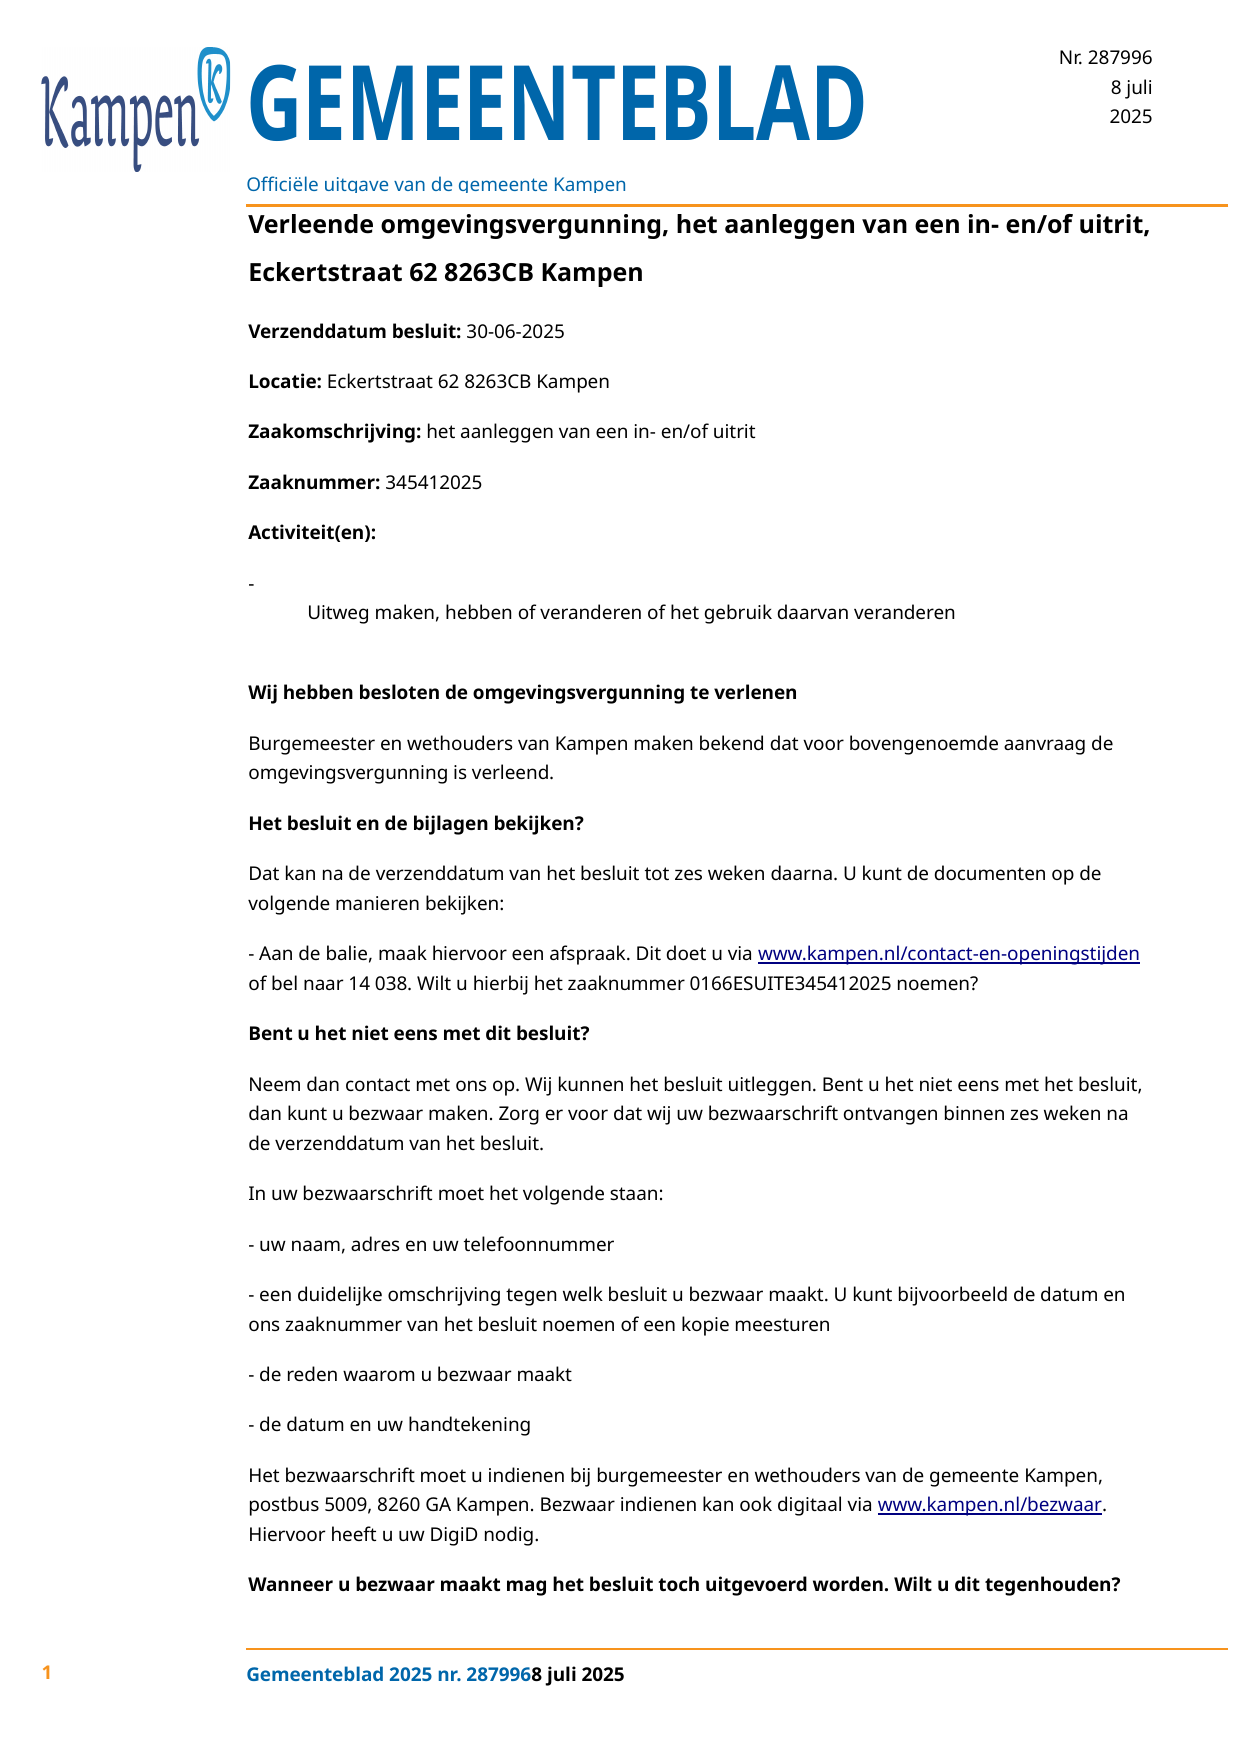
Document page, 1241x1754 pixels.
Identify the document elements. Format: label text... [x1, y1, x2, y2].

text Locatie: Eckertstraat 62 8263CB Kampen [248, 368, 1152, 394]
text - de datum en uw handtekening [248, 1412, 1152, 1437]
text Zaakomschrijving: het aanleggen van een in- en/of uitrit [248, 419, 1152, 444]
text In uw bezwaarschrift moet het volgende staan: [248, 1180, 1152, 1206]
text - de reden waarom u bezwaar maakt [248, 1361, 1152, 1387]
picture [41, 47, 231, 172]
text - een duidelijke omschrijving tegen welk besluit u bezwaar maakt. U kunt bijvoorbeeld de datum en ons zaaknummer van het besluit noemen of een kopie meesturen [248, 1281, 1152, 1337]
text Zaaknummer: 345412025 [248, 469, 1152, 495]
text Verleende omgevingsvergunning, het aanleggen van een in- en/of uitrit, Eckertstraat 62 8263CB Kampen [248, 207, 1152, 288]
text Bent u het niet eens met dit besluit? [248, 1020, 1152, 1046]
text Burgemeester en wethouders van Kampen maken bekend dat voor bovengenoemde aanvraag de omgevingsvergunning is verleend. [248, 730, 1152, 785]
text Activiteit(en): [248, 519, 1152, 545]
text Het besluit en de bijlagen bekijken? [248, 810, 1152, 836]
text Wij hebben besloten de omgevingsvergunning te verlenen [248, 679, 1152, 705]
text Wanneer u bezwaar maakt mag het besluit toch uitgevoerd worden. Wilt u dit tegenhouden? [248, 1572, 1152, 1597]
text Neem dan contact met ons op. Wij kunnen het besluit uitleggen. Bent u het niet eens met het besluit, dan kunt u bezwaar maken. Zorg er voor dat wij uw bezwaarschrift ontvangen binnen zes weken na de verzenddatum van het besluit. [248, 1071, 1152, 1156]
text - Aan de balie, maak hiervoor een afspraak. Dit doet u via www.kampen.nl/contact-en-openingstijden of bel naar 14 038. Wilt u hierbij het zaaknummer 0166ESUITE345412025 noemen? [248, 940, 1152, 996]
list Uitweg maken, hebben of veranderen of het gebruik daarvan veranderen [248, 599, 1152, 625]
text - uw naam, adres en uw telefoonnummer [248, 1231, 1152, 1257]
text Verzenddatum besluit: 30-06-2025 [248, 318, 1152, 344]
text Het bezwaarschrift moet u indienen bij burgemeester en wethouders van de gemeente Kampen, postbus 5009, 8260 GA Kampen. Bezwaar indienen kan ook digitaal via www.kampen.nl/bezwaar. Hiervoor heeft u uw DigiD nodig. [248, 1462, 1152, 1547]
text Dat kan na de verzenddatum van het besluit tot zes weken daarna. U kunt de documenten op de volgende manieren bekijken: [248, 860, 1152, 916]
